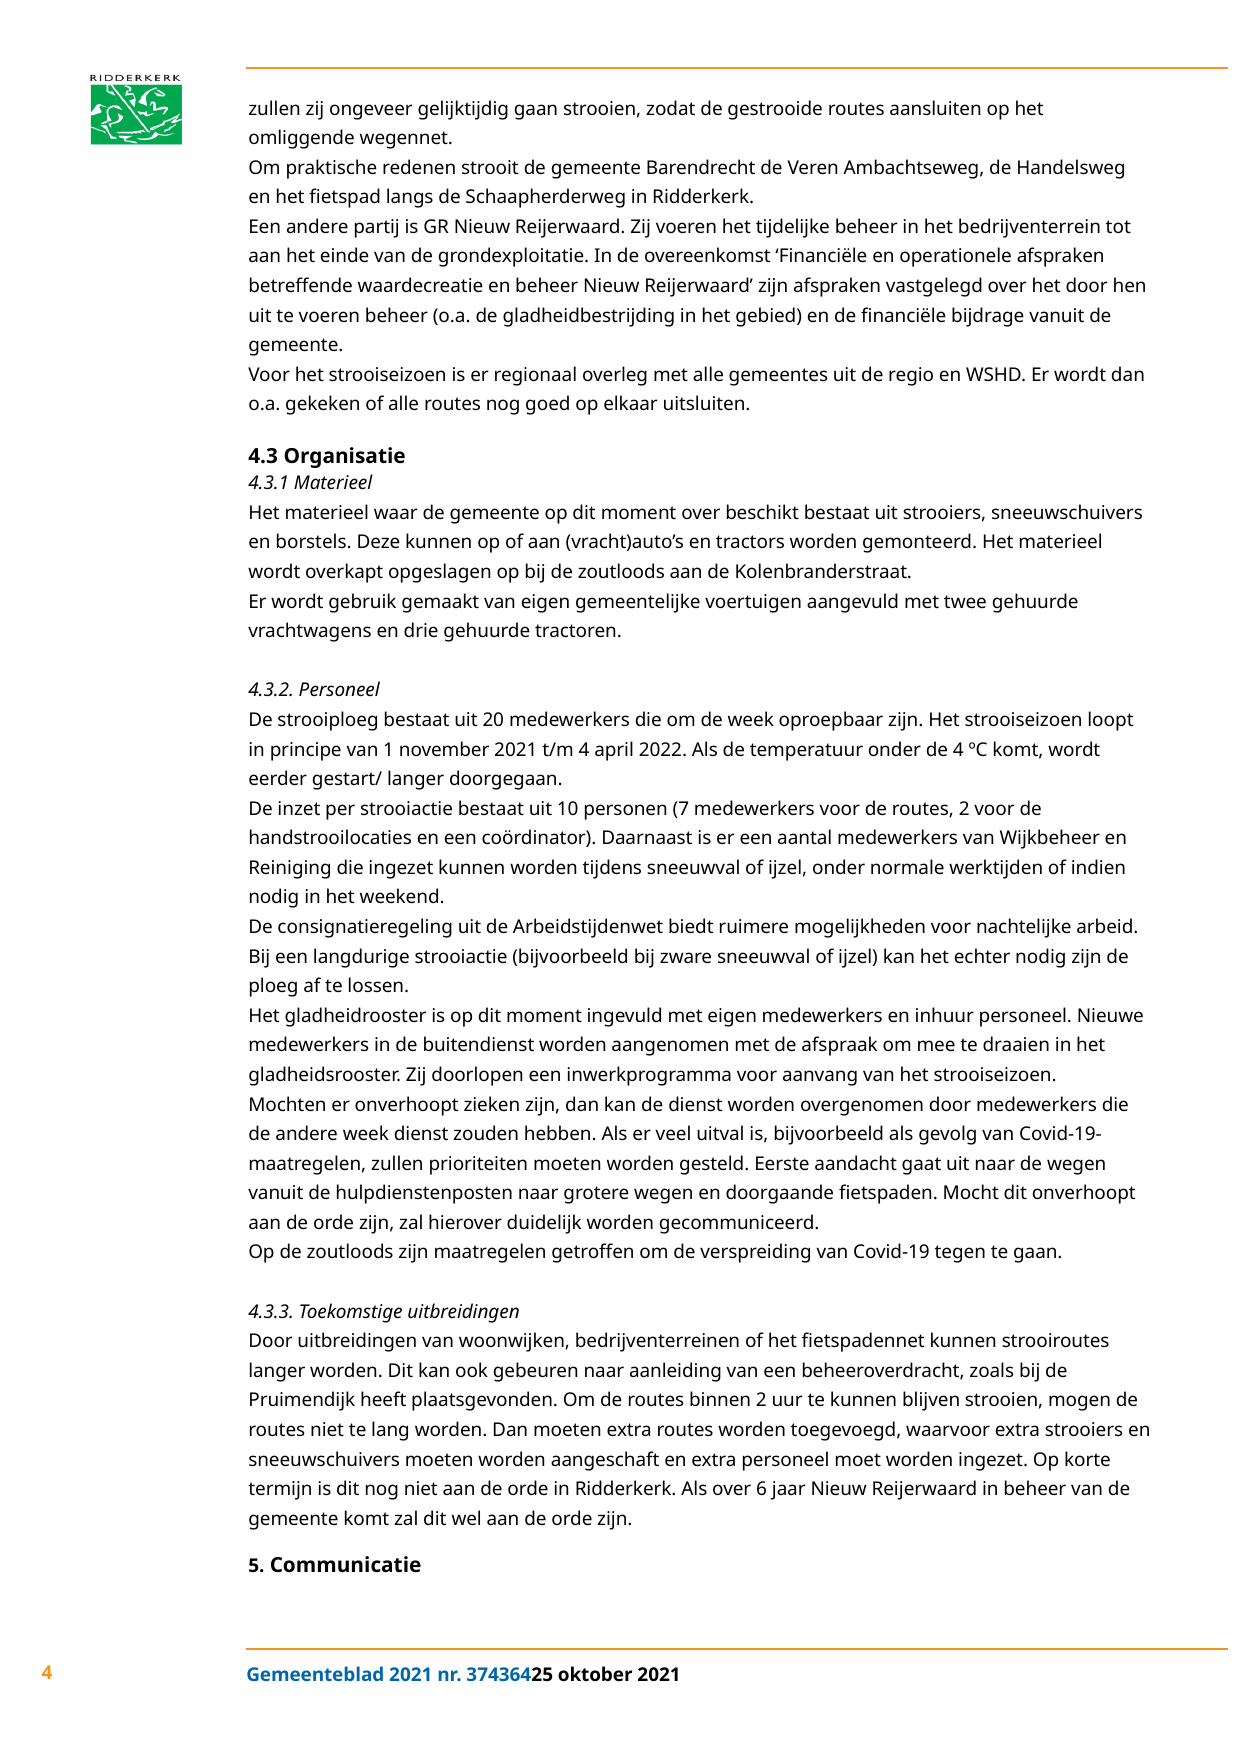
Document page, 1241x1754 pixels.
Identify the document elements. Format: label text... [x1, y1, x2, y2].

text 4.3 Organisatie [248, 441, 1152, 469]
text 4.3.2. Personeel [248, 677, 1152, 702]
text 5. Communicatie [248, 1551, 1152, 1579]
text Het gladheidrooster is op dit moment ingevuld met eigen medewerkers en inhuur personeel. Nieuwe medewerkers in de buitendienst worden aangenomen met de afspraak om mee te draaien in het gladheidsrooster. Zij doorlopen een inwerkprogramma voor aanvang van het strooiseizoen. [248, 1002, 1152, 1087]
text 4.3.3. Toekomstige uitbreidingen [248, 1298, 1152, 1323]
text Een andere partij is GR Nieuw Reijerwaard. Zij voeren het tijdelijke beheer in het bedrijventerrein tot aan het einde van de grondexploitatie. In de overeenkomst ‘Financiële en operationele afspraken betreffende waardecreatie en beheer Nieuw Reijerwaard’ zijn afspraken vastgelegd over het door hen uit te voeren beheer (o.a. de gladheidbestrijding in het gebied) en de financiële bijdrage vanuit de gemeente. [248, 213, 1152, 357]
text Mochten er onverhoopt zieken zijn, dan kan de dienst worden overgenomen door medewerkers die de andere week dienst zouden hebben. Als er veel uitval is, bijvoorbeeld als gevolg van Covid-19-maatregelen, zullen prioriteiten moeten worden gesteld. Eerste aandacht gaat uit naar de wegen vanuit de hulpdienstenposten naar grotere wegen en doorgaande fietspaden. Mocht dit onverhoopt aan de orde zijn, zal hierover duidelijk worden gecommuniceerd. [248, 1091, 1152, 1235]
text Voor het strooiseizoen is er regionaal overleg met alle gemeentes uit de regio en WSHD. Er wordt dan o.a. gekeken of alle routes nog goed op elkaar uitsluiten. [248, 361, 1152, 416]
text Om praktische redenen strooit de gemeente Barendrecht de Veren Ambachtseweg, de Handelsweg en het fietspad langs de Schaapherderweg in Ridderkerk. [248, 154, 1152, 209]
text Het materieel waar de gemeente op dit moment over beschikt bestaat uit strooiers, sneeuwschuivers en borstels. Deze kunnen op of aan (vracht)auto’s en tractors worden gemonteerd. Het materieel wordt overkapt opgeslagen op bij de zoutloods aan de Kolenbranderstraat. [248, 499, 1152, 584]
text De strooiploeg bestaat uit 20 medewerkers die om de week oproepbaar zijn. Het strooiseizoen loopt in principe van 1 november 2021 t/m 4 april 2022. Als de temperatuur onder de 4 ºC komt, wordt eerder gestart/ langer doorgegaan. [248, 706, 1152, 791]
text 4.3.1 Materieel [248, 469, 1152, 495]
text Door uitbreidingen van woonwijken, bedrijventerreinen of het fietspadennet kunnen strooiroutes langer worden. Dit kan ook gebeuren naar aanleiding van een beheeroverdracht, zoals bij de Pruimendijk heeft plaatsgevonden. Om de routes binnen 2 uur te kunnen blijven strooien, mogen de routes niet te lang worden. Dan moeten extra routes worden toegevoegd, waarvoor extra strooiers en sneeuwschuivers moeten worden aangeschaft en extra personeel moet worden ingezet. Op korte termijn is dit nog niet aan de orde in Ridderkerk. Als over 6 jaar Nieuw Reijerwaard in beheer van de gemeente komt zal dit wel aan de orde zijn. [248, 1327, 1152, 1531]
text De inzet per strooiactie bestaat uit 10 personen (7 medewerkers voor de routes, 2 voor de handstrooilocaties en een coördinator). Daarnaast is er een aantal medewerkers van Wijkbeheer en Reiniging die ingezet kunnen worden tijdens sneeuwval of ijzel, onder normale werktijden of indien nodig in het weekend. [248, 795, 1152, 909]
text Er wordt gebruik gemaakt van eigen gemeentelijke voertuigen aangevuld met twee gehuurde vrachtwagens en drie gehuurde tractoren. [248, 588, 1152, 643]
picture [41, 47, 231, 172]
text zullen zij ongeveer gelijktijdig gaan strooien, zodat de gestrooide routes aansluiten op het omliggende wegennet. [248, 95, 1152, 150]
text Op de zoutloods zijn maatregelen getroffen om de verspreiding van Covid-19 tegen te gaan. [248, 1239, 1152, 1264]
text De consignatieregeling uit de Arbeidstijdenwet biedt ruimere mogelijkheden voor nachtelijke arbeid. Bij een langdurige strooiactie (bijvoorbeeld bij zware sneeuwval of ijzel) kan het echter nodig zijn de ploeg af te lossen. [248, 913, 1152, 998]
